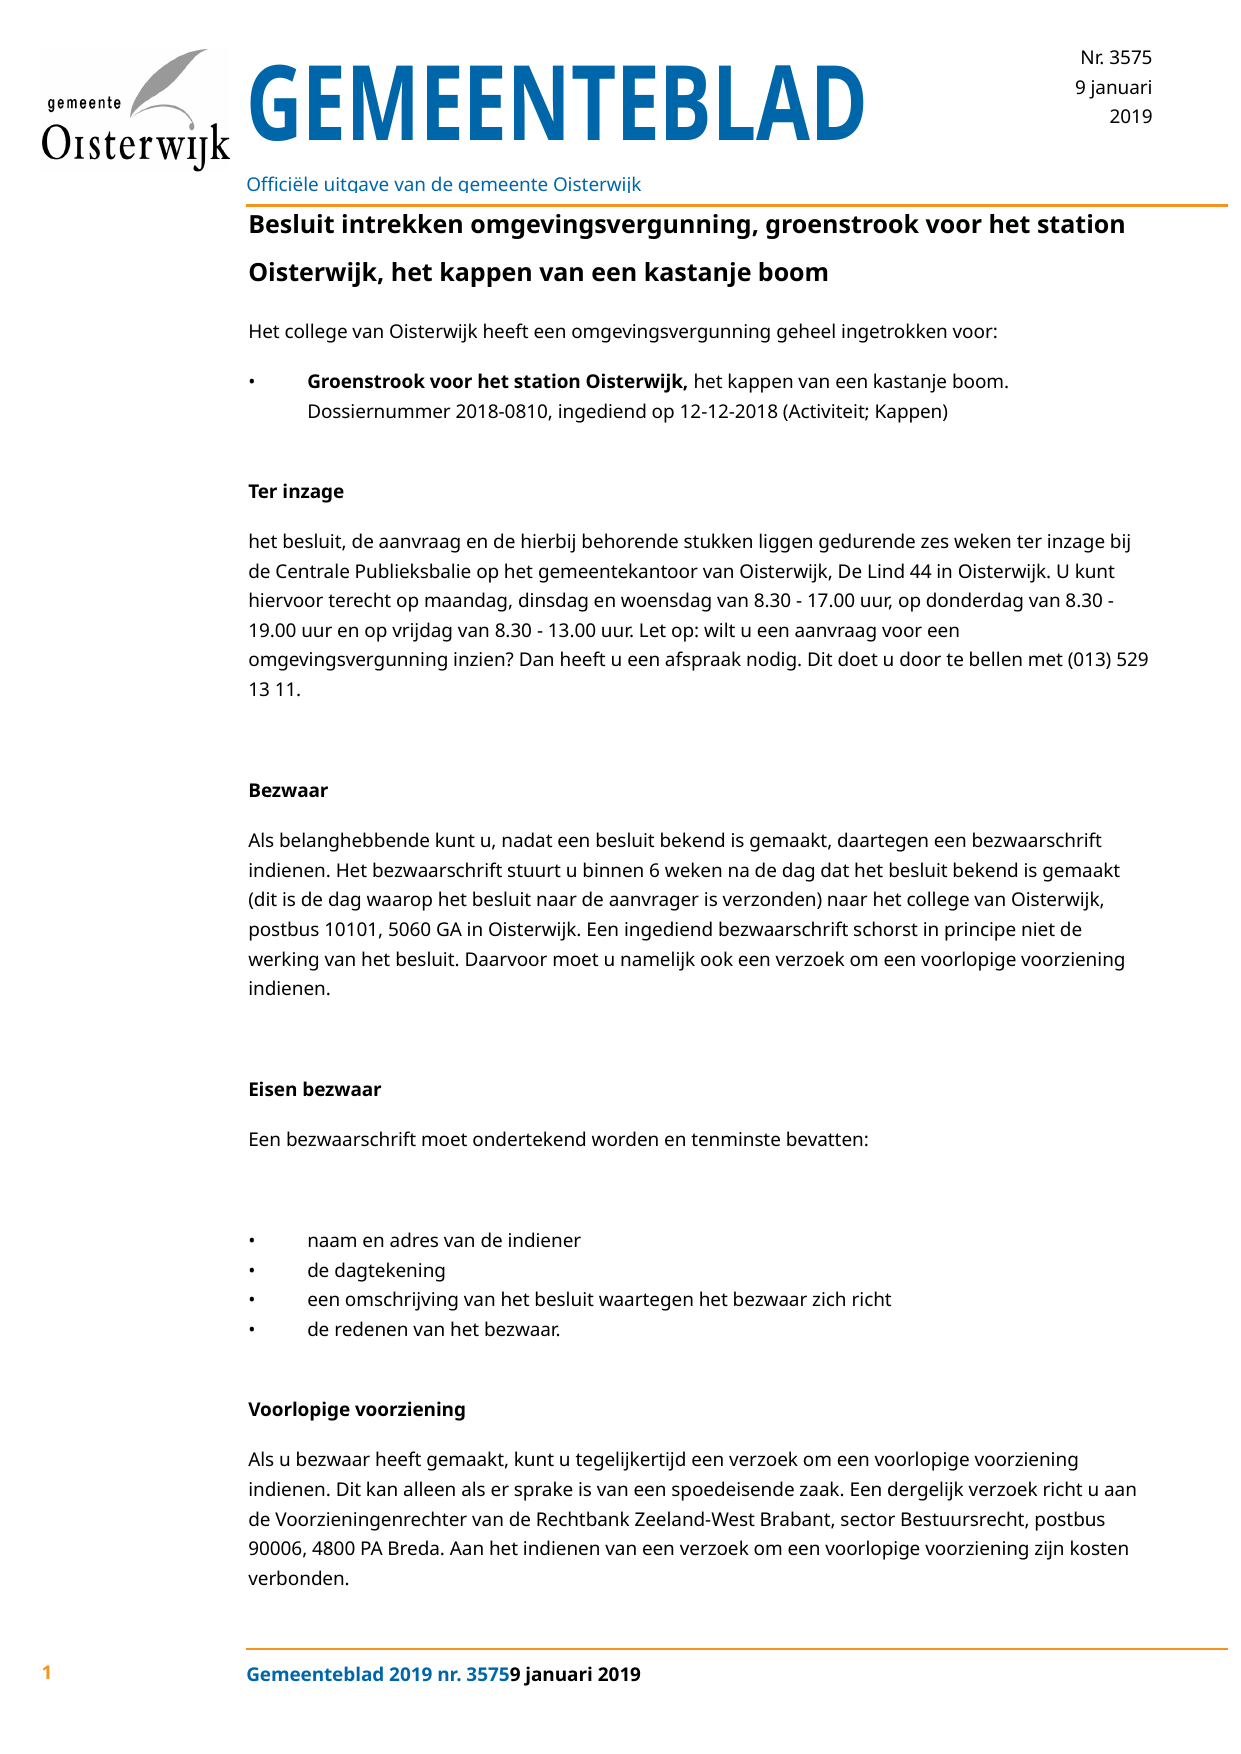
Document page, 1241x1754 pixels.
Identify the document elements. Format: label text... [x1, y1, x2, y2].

text Besluit intrekken omgevingsvergunning, groenstrook voor het station Oisterwijk, het kappen van een kastanje boom [248, 207, 1152, 288]
list de redenen van het bezwaar. [248, 1316, 1152, 1342]
text Een bezwaarschrift moet ondertekend worden en tenminste bevatten: [248, 1127, 1152, 1152]
list een omschrijving van het besluit waartegen het bezwaar zich richt [248, 1287, 1152, 1312]
text Bezwaar [248, 777, 1152, 803]
list de dagtekening [248, 1257, 1152, 1283]
text Voorlopige voorziening [248, 1396, 1152, 1422]
text Als belanghebbende kunt u, nadat een besluit bekend is gemaakt, daartegen een bezwaarschrift indienen. Het bezwaarschrift stuurt u binnen 6 weken na de dag dat het besluit bekend is gemaakt (dit is de dag waarop het besluit naar de aanvrager is verzonden) naar het college van Oisterwijk, postbus 10101, 5060 GA in Oisterwijk. Een ingediend bezwaarschrift schorst in principe niet de werking van het besluit. Daarvoor moet u namelijk ook een verzoek om een voorlopige voorziening indienen. [248, 827, 1152, 1001]
picture [41, 47, 231, 172]
text het besluit, de aanvraag en de hierbij behorende stukken liggen gedurende zes weken ter inzage bij de Centrale Publieksbalie op het gemeentekantoor van Oisterwijk, De Lind 44 in Oisterwijk. U kunt hiervoor terecht op maandag, dinsdag en woensdag van 8.30 - 17.00 uur, op donderdag van 8.30 -19.00 uur en op vrijdag van 8.30 - 13.00 uur. Let op: wilt u een aanvraag voor een omgevingsvergunning inzien? Dan heeft u een afspraak nodig. Dit doet u door te bellen met (013) 529 13 11. [248, 528, 1152, 702]
list Groenstrook voor het station Oisterwijk, het kappen van een kastanje boom. Dossiernummer 2018-0810, ingediend op 12-12-2018 (Activiteit; Kappen) [248, 368, 1152, 424]
text Ter inzage [248, 478, 1152, 504]
text Eisen bezwaar [248, 1076, 1152, 1102]
list naam en adres van de indiener [248, 1227, 1152, 1253]
text Het college van Oisterwijk heeft een omgevingsvergunning geheel ingetrokken voor: [248, 318, 1152, 344]
text Als u bezwaar heeft gemaakt, kunt u tegelijkertijd een verzoek om een voorlopige voorziening indienen. Dit kan alleen als er sprake is van een spoedeisende zaak. Een dergelijk verzoek richt u aan de Voorzieningenrechter van de Rechtbank Zeeland-West Brabant, sector Bestuursrecht, postbus 90006, 4800 PA Breda. Aan het indienen van een verzoek om een voorlopige voorziening zijn kosten verbonden. [248, 1447, 1152, 1591]
